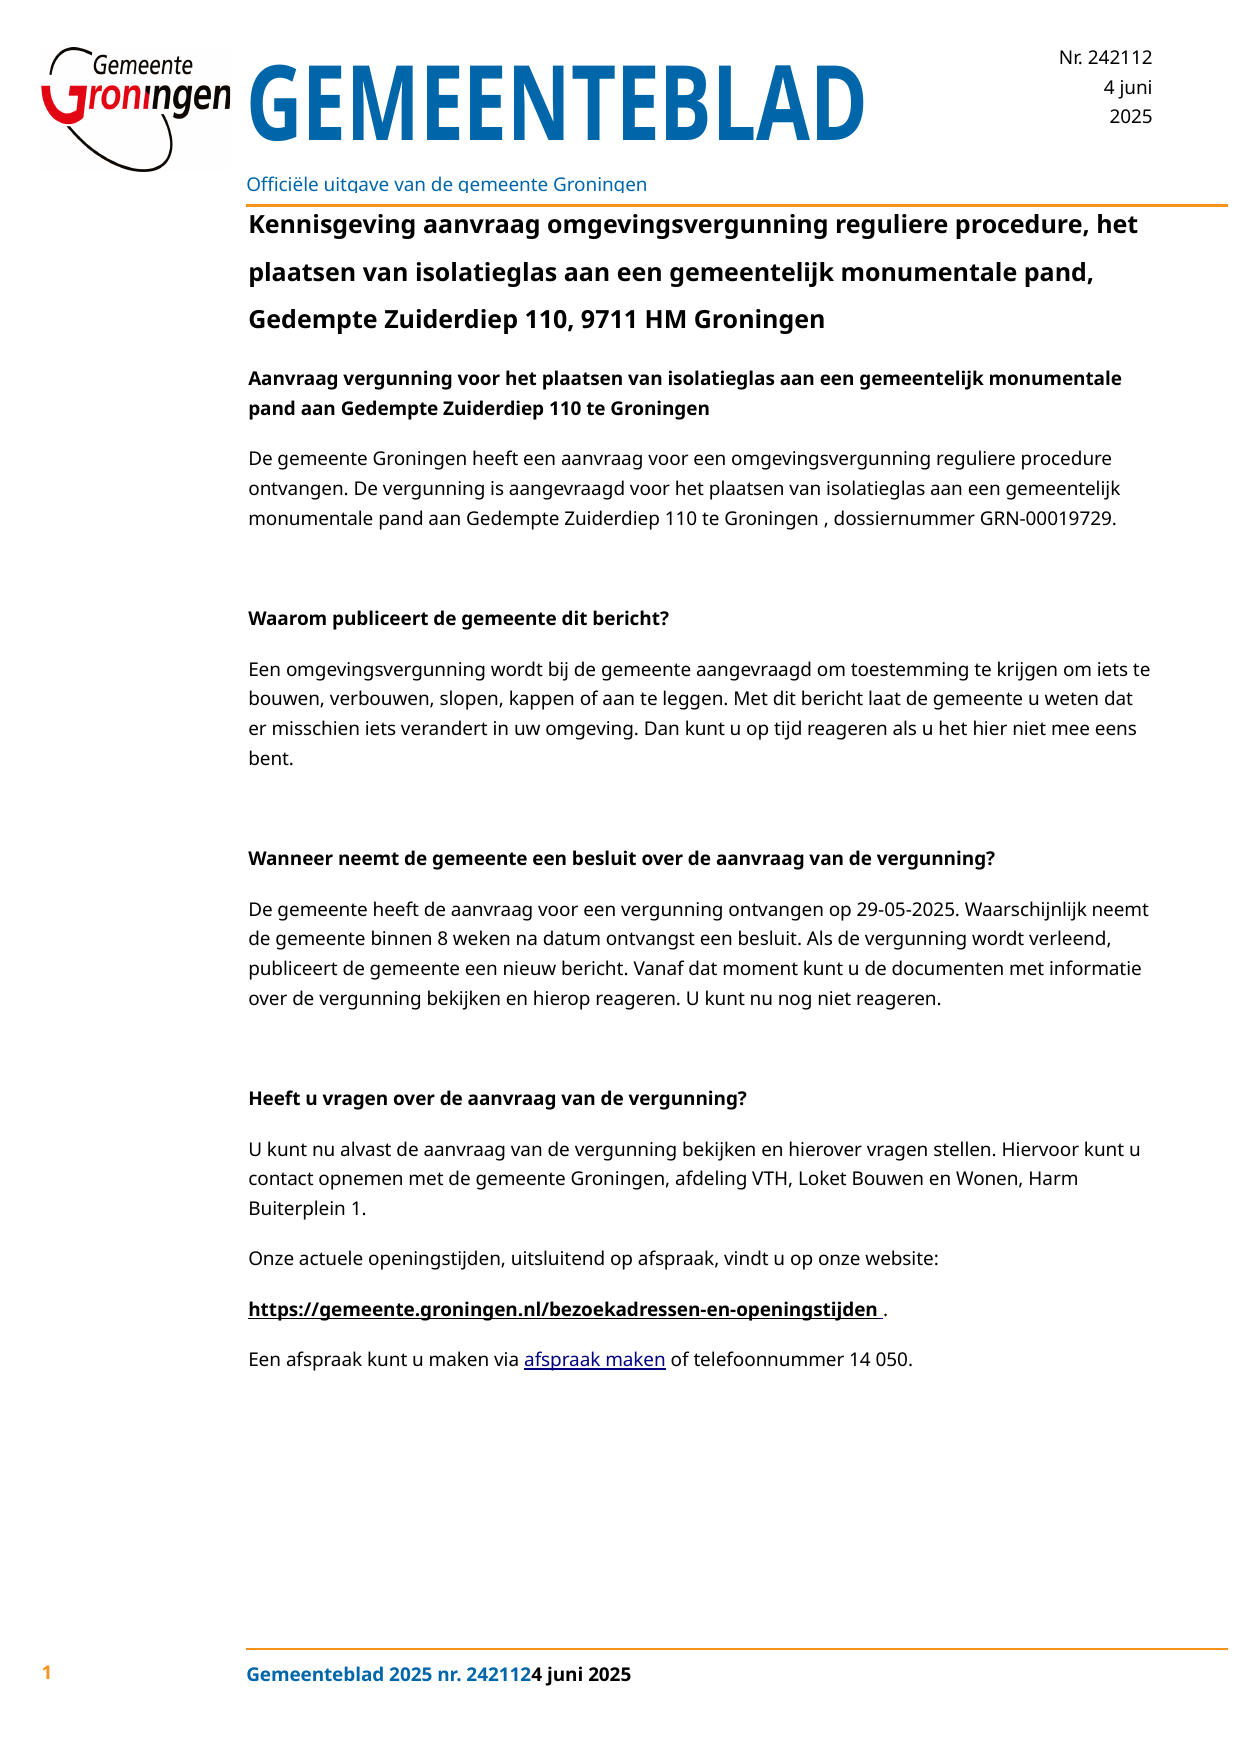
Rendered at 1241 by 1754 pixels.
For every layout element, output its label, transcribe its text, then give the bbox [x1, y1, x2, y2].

picture [41, 47, 231, 172]
text Een omgevingsvergunning wordt bij de gemeente aangevraagd om toestemming te krijgen om iets te bouwen, verbouwen, slopen, kappen of aan te leggen. Met dit bericht laat de gemeente u weten dat er misschien iets verandert in uw omgeving. Dan kunt u op tijd reageren als u het hier niet mee eens bent. [248, 656, 1152, 770]
text U kunt nu alvast de aanvraag van de vergunning bekijken en hierover vragen stellen. Hiervoor kunt u contact opnemen met de gemeente Groningen, afdeling VTH, Loket Bouwen en Wonen, Harm Buiterplein 1. [248, 1136, 1152, 1221]
text https://gemeente.groningen.nl/bezoekadressen-en-openingstijden . [248, 1296, 1152, 1322]
text Aanvraag vergunning voor het plaatsen van isolatieglas aan een gemeentelijk monumentale pand aan Gedempte Zuiderdiep 110 te Groningen [248, 366, 1152, 421]
text De gemeente Groningen heeft een aanvraag voor een omgevingsvergunning reguliere procedure ontvangen. De vergunning is aangevraagd voor het plaatsen van isolatieglas aan een gemeentelijk monumentale pand aan Gedempte Zuiderdiep 110 te Groningen , dossiernummer GRN-00019729. [248, 446, 1152, 530]
text Kennisgeving aanvraag omgevingsvergunning reguliere procedure, het plaatsen van isolatieglas aan een gemeentelijk monumentale pand, Gedempte Zuiderdiep 110, 9711 HM Groningen [248, 207, 1152, 336]
text Een afspraak kunt u maken via afspraak maken of telefoonnummer 14 050. [248, 1346, 1152, 1372]
text Heeft u vragen over de aanvraag van de vergunning? [248, 1086, 1152, 1111]
text Onze actuele openingstijden, uitsluitend op afspraak, vindt u op onze website: [248, 1246, 1152, 1271]
text Waarom publiceert de gemeente dit bericht? [248, 606, 1152, 631]
text De gemeente heeft de aanvraag voor een vergunning ontvangen op 29-05-2025. Waarschijnlijk neemt de gemeente binnen 8 weken na datum ontvangst een besluit. Als de vergunning wordt verleend, publiceert de gemeente een nieuw bericht. Vanaf dat moment kunt u de documenten met informatie over de vergunning bekijken en hierop reageren. U kunt nu nog niet reageren. [248, 896, 1152, 1010]
text Wanneer neemt de gemeente een besluit over de aanvraag van de vergunning? [248, 846, 1152, 871]
